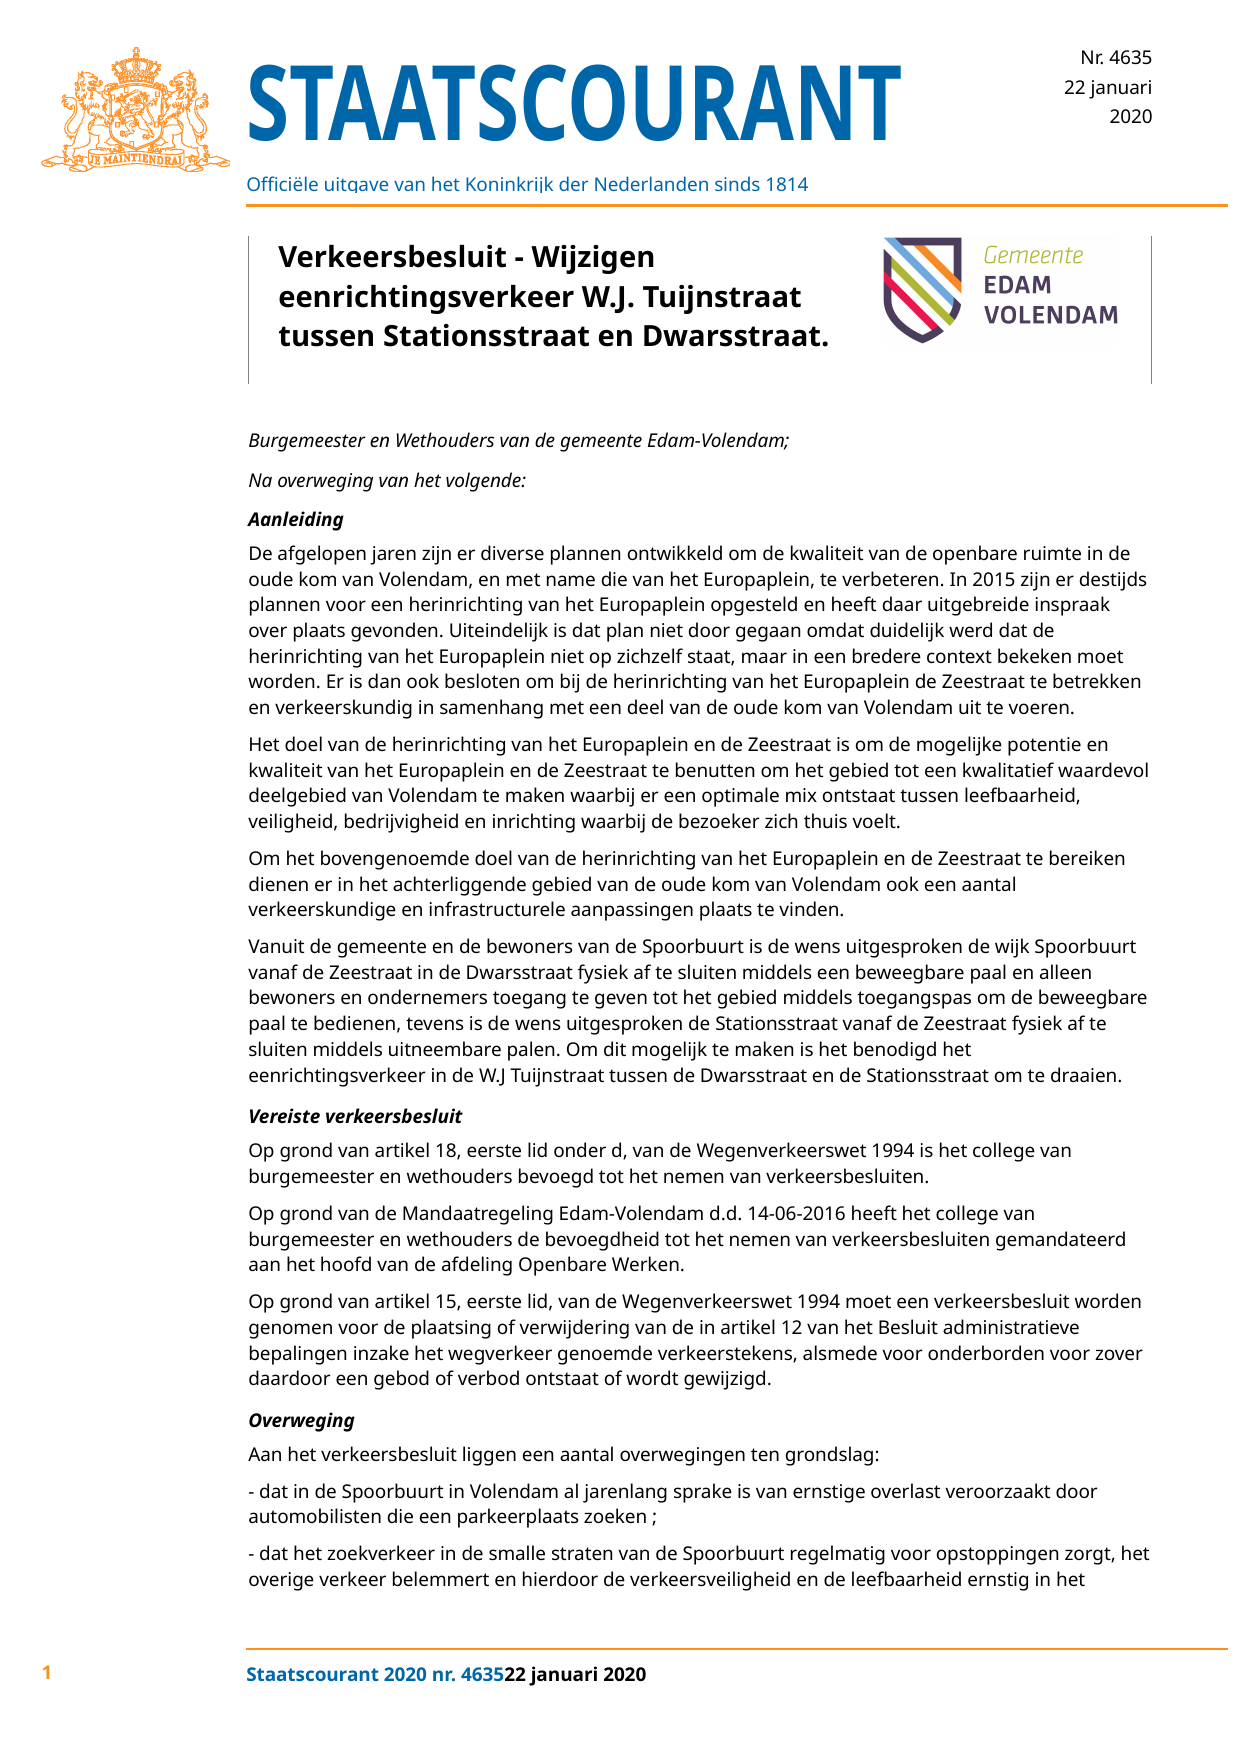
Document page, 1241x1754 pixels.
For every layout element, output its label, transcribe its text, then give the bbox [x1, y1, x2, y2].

picture [882, 236, 1119, 346]
table_header [850, 236, 1151, 384]
text Aanleiding [248, 506, 1152, 532]
text Het doel van de herinrichting van het Europaplein en de Zeestraat is om de mogelijke potentie en kwaliteit van het Europaplein en de Zeestraat te benutten om het gebied tot een kwalitatief waardevol deelgebied van Volendam te maken waarbij er een optimale mix ontstaat tussen leefbaarheid, veiligheid, bedrijvigheid en inrichting waarbij de bezoeker zich thuis voelt. [248, 731, 1152, 834]
picture [41, 47, 231, 172]
text Vereiste verkeersbesluit [248, 1104, 1152, 1129]
text Om het bovengenoemde doel van de herinrichting van het Europaplein en de Zeestraat te bereiken dienen er in het achterliggende gebied van de oude kom van Volendam ook een aantal verkeerskundige en infrastructurele aanpassingen plaats te vinden. [248, 845, 1152, 922]
text Vanuit de gemeente en de bewoners van de Spoorbuurt is de wens uitgesproken de wijk Spoorbuurt vanaf de Zeestraat in de Dwarsstraat fysiek af te sluiten middels een beweegbare paal en alleen bewoners en ondernemers toegang te geven tot het gebied middels toegangspas om de beweegbare paal te bedienen, tevens is de wens uitgesproken de Stationsstraat vanaf de Zeestraat fysiek af te sluiten middels uitneembare palen. Om dit mogelijk te maken is het benodigd het eenrichtingsverkeer in de W.J Tuijnstraat tussen de Dwarsstraat en de Stationsstraat om te draaien. [248, 933, 1152, 1087]
text Op grond van artikel 18, eerste lid onder d, van de Wegenverkeerswet 1994 is het college van burgemeester en wethouders bevoegd tot het nemen van verkeersbesluiten. [248, 1138, 1152, 1189]
text Burgemeester en Wethouders van de gemeente Edam-Volendam; [248, 427, 1152, 453]
text - dat het zoekverkeer in de smalle straten van de Spoorbuurt regelmatig voor opstoppingen zorgt, het overige verkeer belemmert en hierdoor de verkeersveiligheid en de leefbaarheid ernstig in het [248, 1540, 1152, 1592]
text - dat in de Spoorbuurt in Volendam al jarenlang sprake is van ernstige overlast veroorzaakt door automobilisten die een parkeerplaats zoeken ; [248, 1478, 1152, 1529]
table_header Verkeersbesluit - Wijzigen eenrichtingsverkeer W.J. Tuijnstraat tussen Stationsstraat en Dwarsstraat. [249, 236, 850, 384]
text Op grond van de Mandaatregeling Edam-Volendam d.d. 14-06-2016 heeft het college van burgemeester en wethouders de bevoegdheid tot het nemen van verkeersbesluiten gemandateerd aan het hoofd van de afdeling Openbare Werken. [248, 1200, 1152, 1277]
text De afgelopen jaren zijn er diverse plannen ontwikkeld om de kwaliteit van de openbare ruimte in de oude kom van Volendam, en met name die van het Europaplein, te verbeteren. In 2015 zijn er destijds plannen voor een herinrichting van het Europaplein opgesteld en heeft daar uitgebreide inspraak over plaats gevonden. Uiteindelijk is dat plan niet door gegaan omdat duidelijk werd dat de herinrichting van het Europaplein niet op zichzelf staat, maar in een bredere context bekeken moet worden. Er is dan ook besloten om bij de herinrichting van het Europaplein de Zeestraat te betrekken en verkeerskundig in samenhang met een deel van de oude kom van Volendam uit te voeren. [248, 540, 1152, 720]
text Aan het verkeersbesluit liggen een aantal overwegingen ten grondslag: [248, 1441, 1152, 1467]
text Op grond van artikel 15, eerste lid, van de Wegenverkeerswet 1994 moet een verkeersbesluit worden genomen voor de plaatsing of verwijdering van de in artikel 12 van het Besluit administratieve bepalingen inzake het wegverkeer genoemde verkeerstekens, alsmede voor onderborden voor zover daardoor een gebod of verbod ontstaat of wordt gewijzigd. [248, 1288, 1152, 1391]
text Overweging [248, 1407, 1152, 1433]
text Na overweging van het volgende: [248, 467, 1152, 492]
